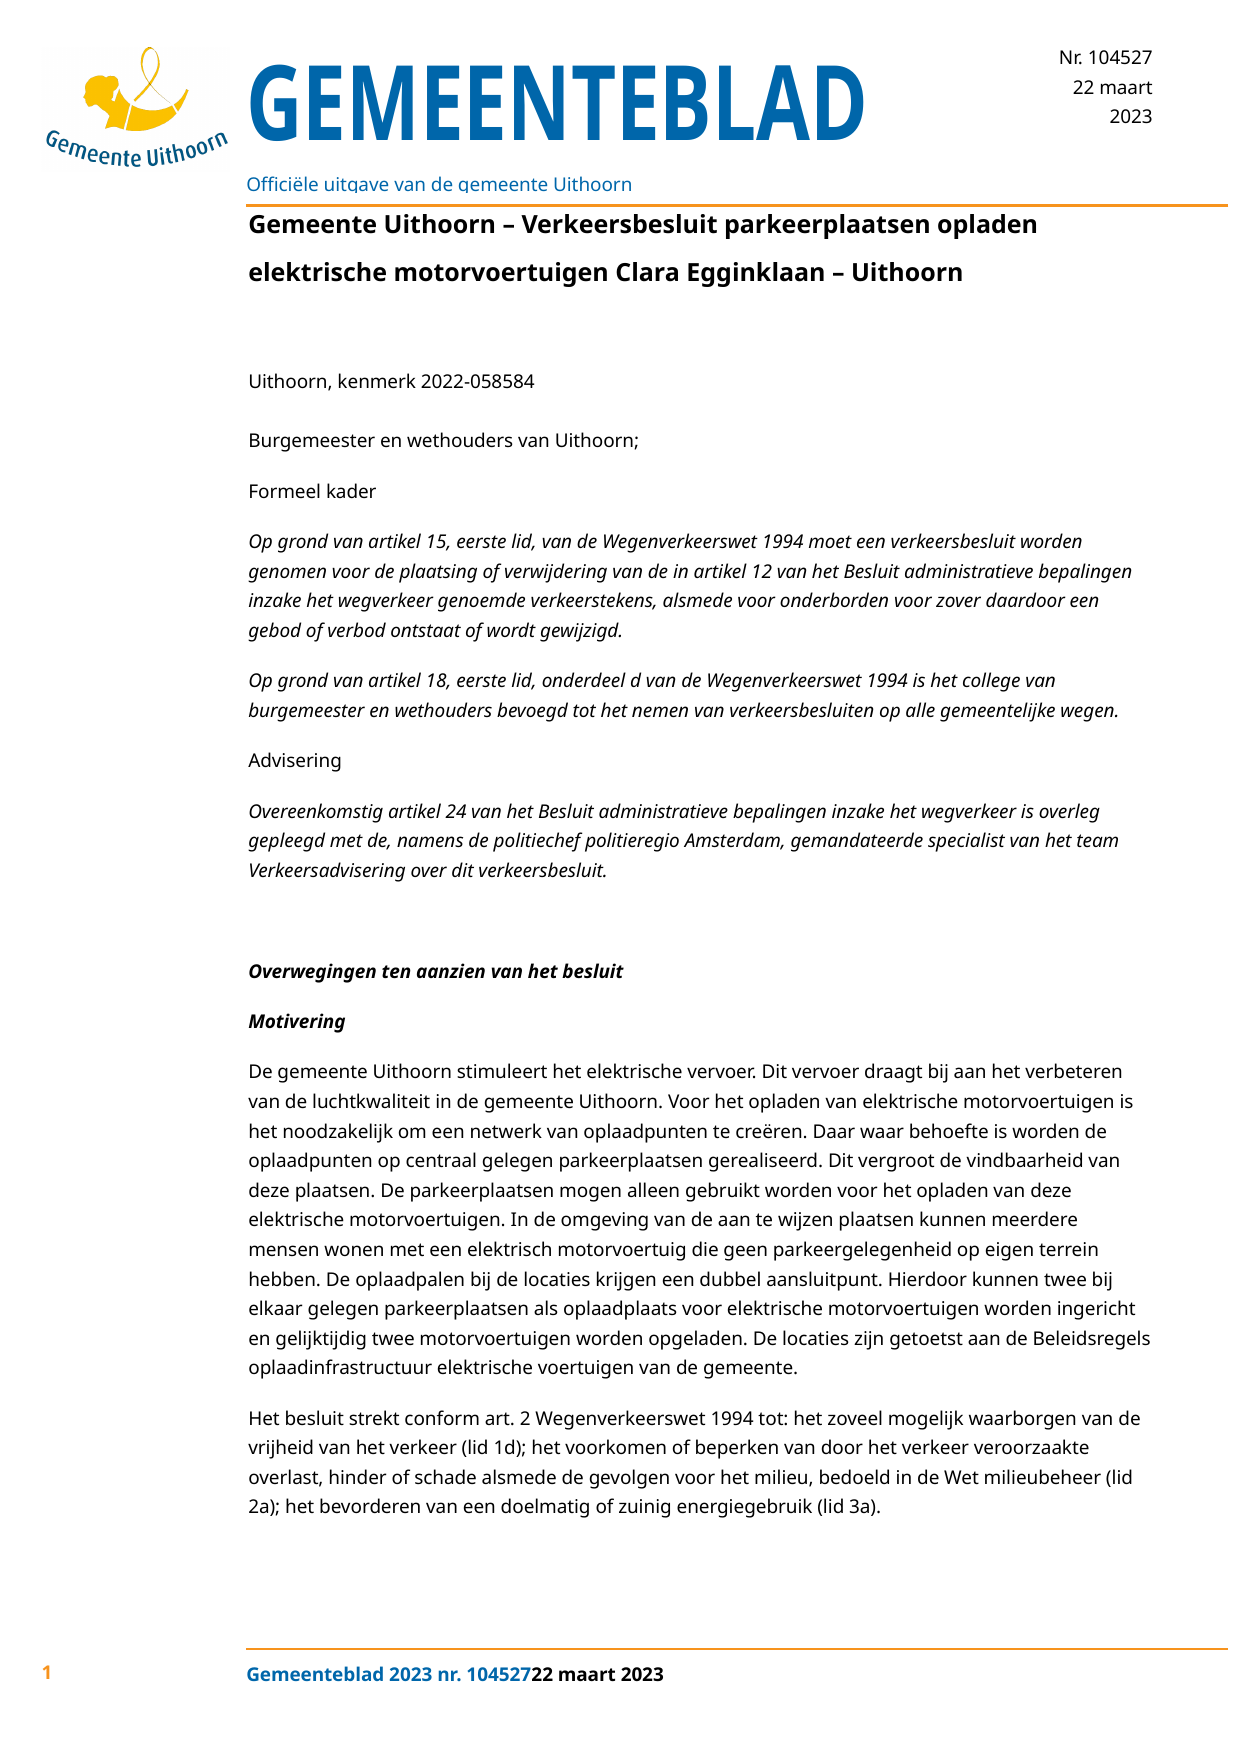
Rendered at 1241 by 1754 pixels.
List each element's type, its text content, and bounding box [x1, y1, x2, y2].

text Formeel kader [248, 478, 1152, 503]
text Op grond van artikel 18, eerste lid, onderdeel d van de Wegenverkeerswet 1994 is het college van burgemeester en wethouders bevoegd tot het nemen van verkeersbesluiten op alle gemeentelijke wegen. [248, 667, 1152, 723]
text Het besluit strekt conform art. 2 Wegenverkeerswet 1994 tot: het zoveel mogelijk waarborgen van de vrijheid van het verkeer (lid 1d); het voorkomen of beperken van door het verkeer veroorzaakte overlast, hinder of schade alsmede de gevolgen voor het milieu, bedoeld in de Wet milieubeheer (lid 2a); het bevorderen van een doelmatig of zuinig energiegebruik (lid 3a). [248, 1405, 1152, 1519]
text Op grond van artikel 15, eerste lid, van de Wegenverkeerswet 1994 moet een verkeersbesluit worden genomen voor de plaatsing of verwijdering van de in artikel 12 van het Besluit administratieve bepalingen inzake het wegverkeer genoemde verkeerstekens, alsmede voor onderborden voor zover daardoor een gebod of verbod ontstaat of wordt gewijzigd. [248, 528, 1152, 643]
text Burgemeester en wethouders van Uithoorn; [248, 427, 1152, 453]
text Motivering [248, 1008, 1152, 1034]
text Uithoorn, kenmerk 2022-058584 [248, 368, 1152, 394]
text Gemeente Uithoorn – Verkeersbesluit parkeerplaatsen opladen elektrische motorvoertuigen Clara Egginklaan – Uithoorn [248, 207, 1152, 288]
picture [41, 47, 231, 172]
text Advisering [248, 747, 1152, 773]
text Overeenkomstig artikel 24 van het Besluit administratieve bepalingen inzake het wegverkeer is overleg gepleegd met de, namens de politiechef politieregio Amsterdam, gemandateerde specialist van het team Verkeersadvisering over dit verkeersbesluit. [248, 798, 1152, 883]
text Overwegingen ten aanzien van het besluit [248, 958, 1152, 983]
text De gemeente Uithoorn stimuleert het elektrische vervoer. Dit vervoer draagt bij aan het verbeteren van de luchtkwaliteit in de gemeente Uithoorn. Voor het opladen van elektrische motorvoertuigen is het noodzakelijk om een netwerk van oplaadpunten te creëren. Daar waar behoefte is worden de oplaadpunten op centraal gelegen parkeerplaatsen gerealiseerd. Dit vergroot de vindbaarheid van deze plaatsen. De parkeerplaatsen mogen alleen gebruikt worden voor het opladen van deze elektrische motorvoertuigen. In de omgeving van de aan te wijzen plaatsen kunnen meerdere mensen wonen met een elektrisch motorvoertuig die geen parkeergelegenheid op eigen terrein hebben. De oplaadpalen bij de locaties krijgen een dubbel aansluitpunt. Hierdoor kunnen twee bij elkaar gelegen parkeerplaatsen als oplaadplaats voor elektrische motorvoertuigen worden ingericht en gelijktijdig twee motorvoertuigen worden opgeladen. De locaties zijn getoetst aan de Beleidsregels oplaadinfrastructuur elektrische voertuigen van de gemeente. [248, 1059, 1152, 1380]
